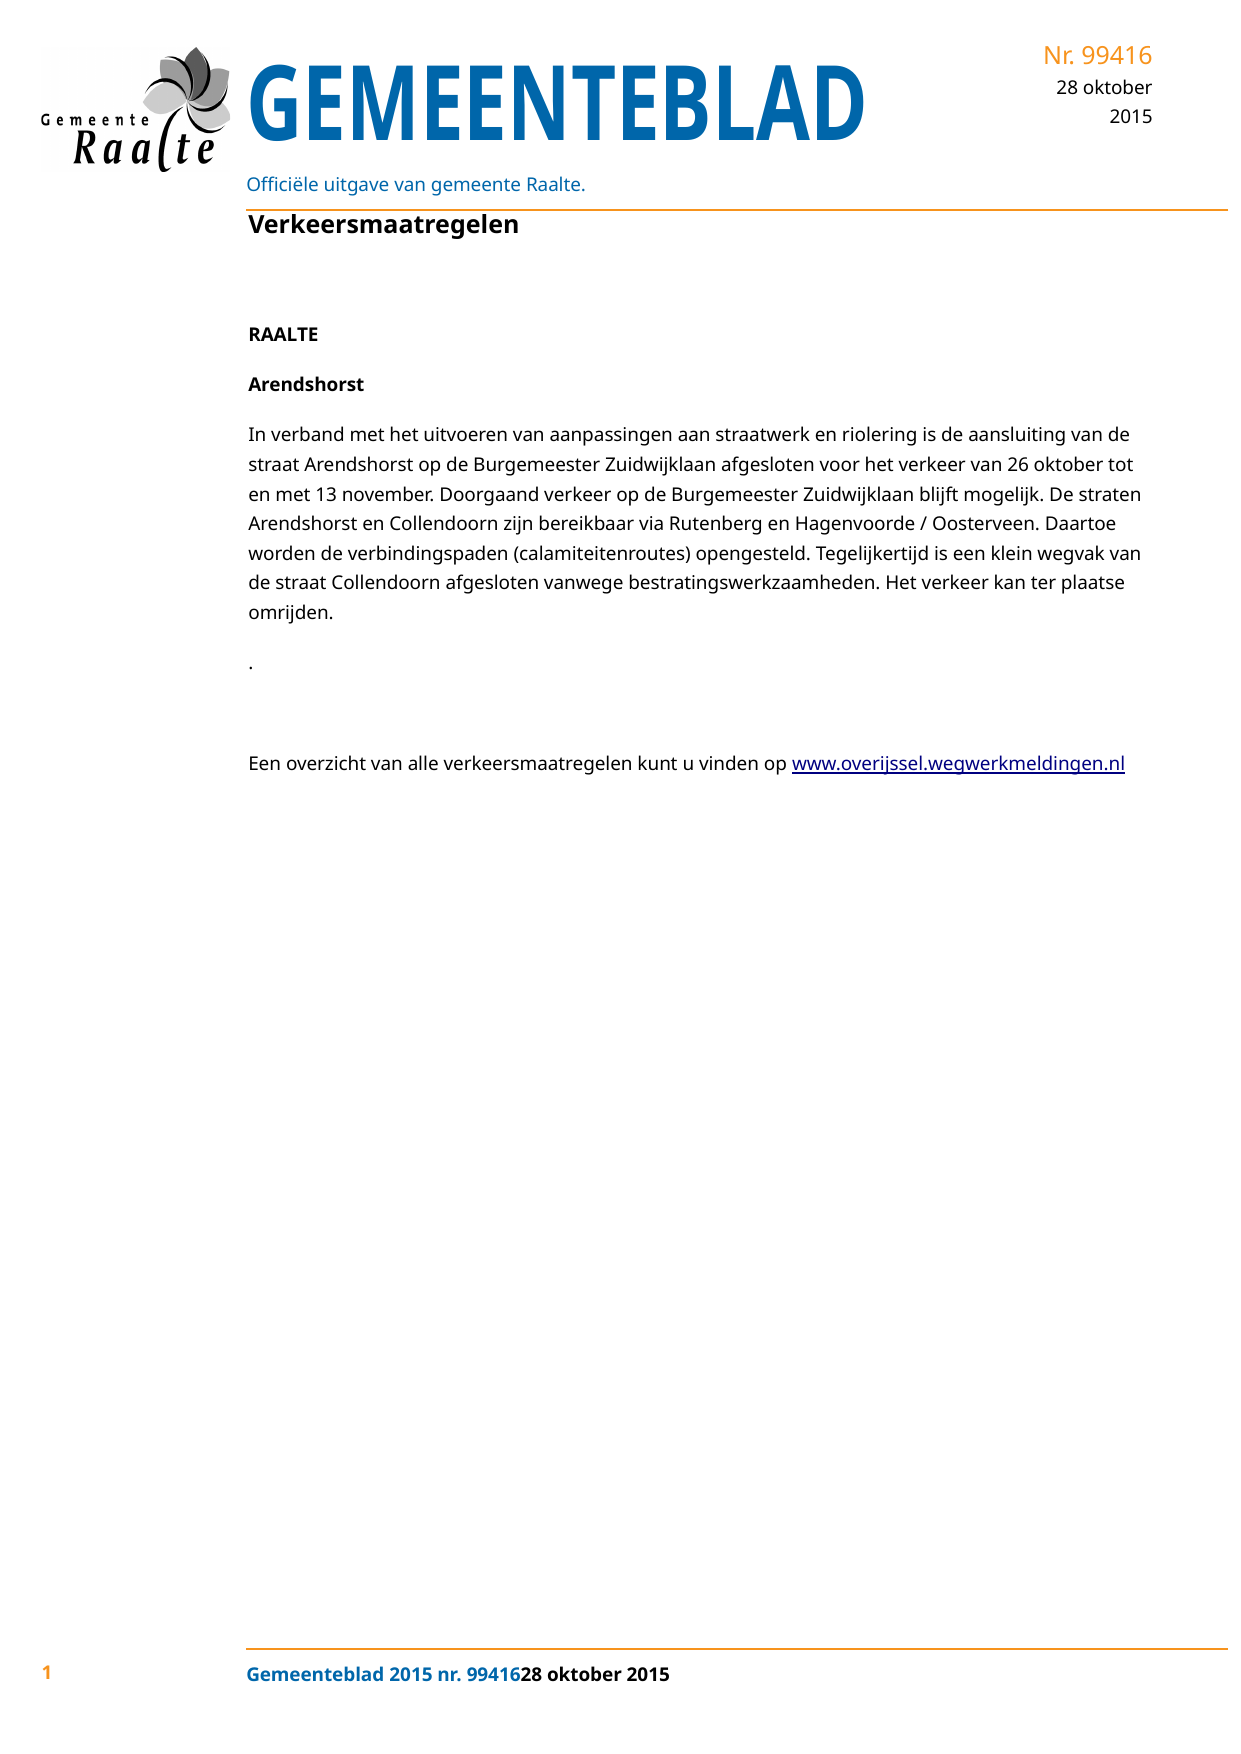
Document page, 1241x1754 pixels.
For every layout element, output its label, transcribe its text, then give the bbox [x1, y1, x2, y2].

text RAALTE [248, 321, 1152, 346]
text In verband met het uitvoeren van aanpassingen aan straatwerk en riolering is de aansluiting van de straat Arendshorst op de Burgemeester Zuidwijklaan afgesloten voor het verkeer van 26 oktober tot en met 13 november. Doorgaand verkeer op de Burgemeester Zuidwijklaan blijft mogelijk. De straten Arendshorst en Collendoorn zijn bereikbaar via Rutenberg en Hagenvoorde / Oosterveen. Daartoe worden de verbindingspaden (calamiteitenroutes) opengesteld. Tegelijkertijd is een klein wegvak van de straat Collendoorn afgesloten vanwege bestratingswerkzaamheden. Het verkeer kan ter plaatse omrijden. [248, 422, 1152, 625]
text Een overzicht van alle verkeersmaatregelen kunt u vinden op www.overijssel.wegwerkmeldingen.nl [248, 750, 1152, 776]
text Verkeersmaatregelen [248, 211, 1152, 241]
picture [41, 47, 231, 172]
text Arendshorst [248, 371, 1152, 397]
text . [248, 649, 1152, 675]
